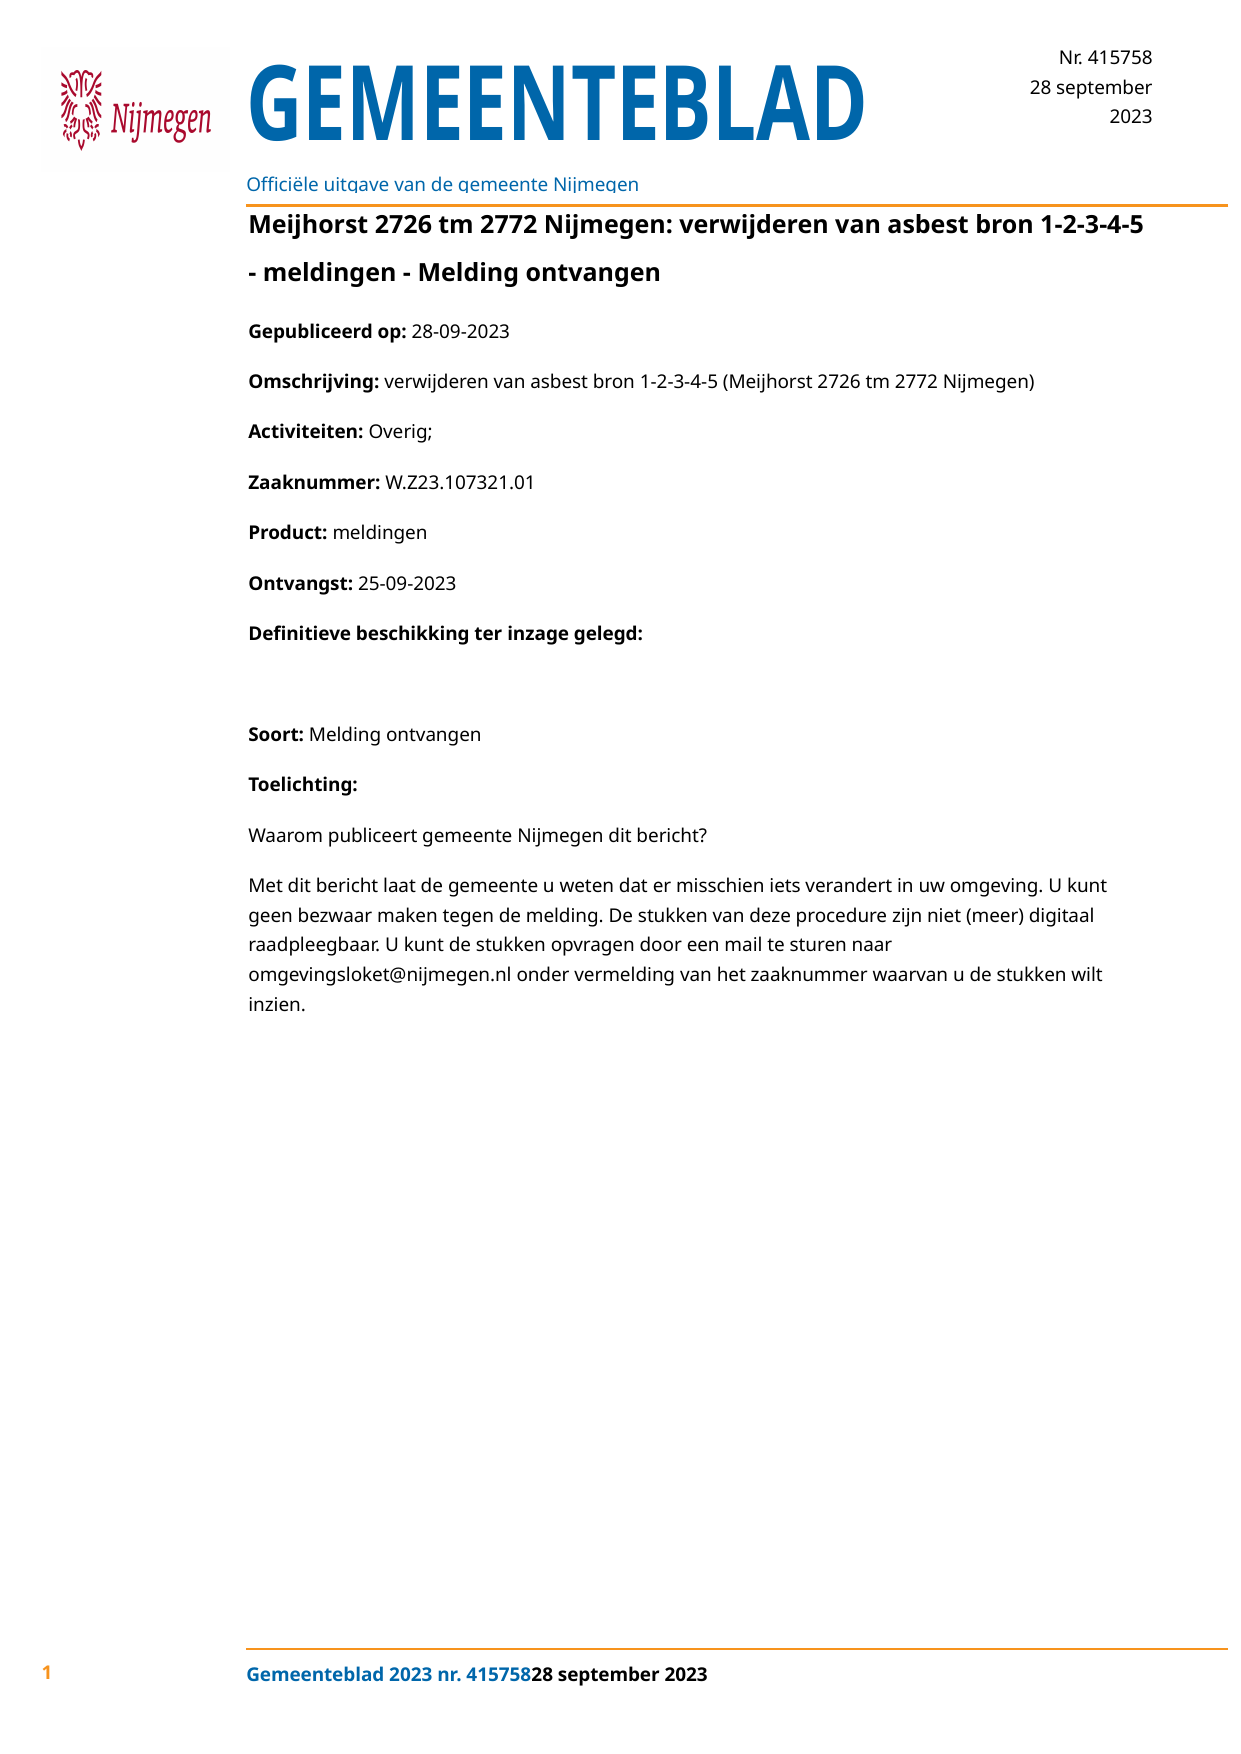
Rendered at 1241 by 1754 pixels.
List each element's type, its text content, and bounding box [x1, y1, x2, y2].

text Gepubliceerd op: 28-09-2023 [248, 318, 1152, 344]
text Definitieve beschikking ter inzage gelegd: [248, 620, 1152, 646]
text Ontvangst: 25-09-2023 [248, 570, 1152, 596]
text Activiteiten: Overig; [248, 419, 1152, 444]
text Omschrijving: verwijderen van asbest bron 1-2-3-4-5 (Meijhorst 2726 tm 2772 Nijmegen) [248, 368, 1152, 394]
text Product: meldingen [248, 519, 1152, 545]
text Meijhorst 2726 tm 2772 Nijmegen: verwijderen van asbest bron 1-2-3-4-5 - meldingen - Melding ontvangen [248, 207, 1152, 288]
text Met dit bericht laat de gemeente u weten dat er misschien iets verandert in uw omgeving. U kunt geen bezwaar maken tegen de melding. De stukken van deze procedure zijn niet (meer) digitaal raadpleegbaar. U kunt de stukken opvragen door een mail te sturen naar omgevingsloket@nijmegen.nl onder vermelding van het zaaknummer waarvan u de stukken wilt inzien. [248, 872, 1152, 1017]
text Waarom publiceert gemeente Nijmegen dit bericht? [248, 822, 1152, 848]
text Soort: Melding ontvangen [248, 721, 1152, 747]
text Zaaknummer: W.Z23.107321.01 [248, 469, 1152, 495]
picture [41, 47, 231, 172]
text Toelichting: [248, 772, 1152, 797]
